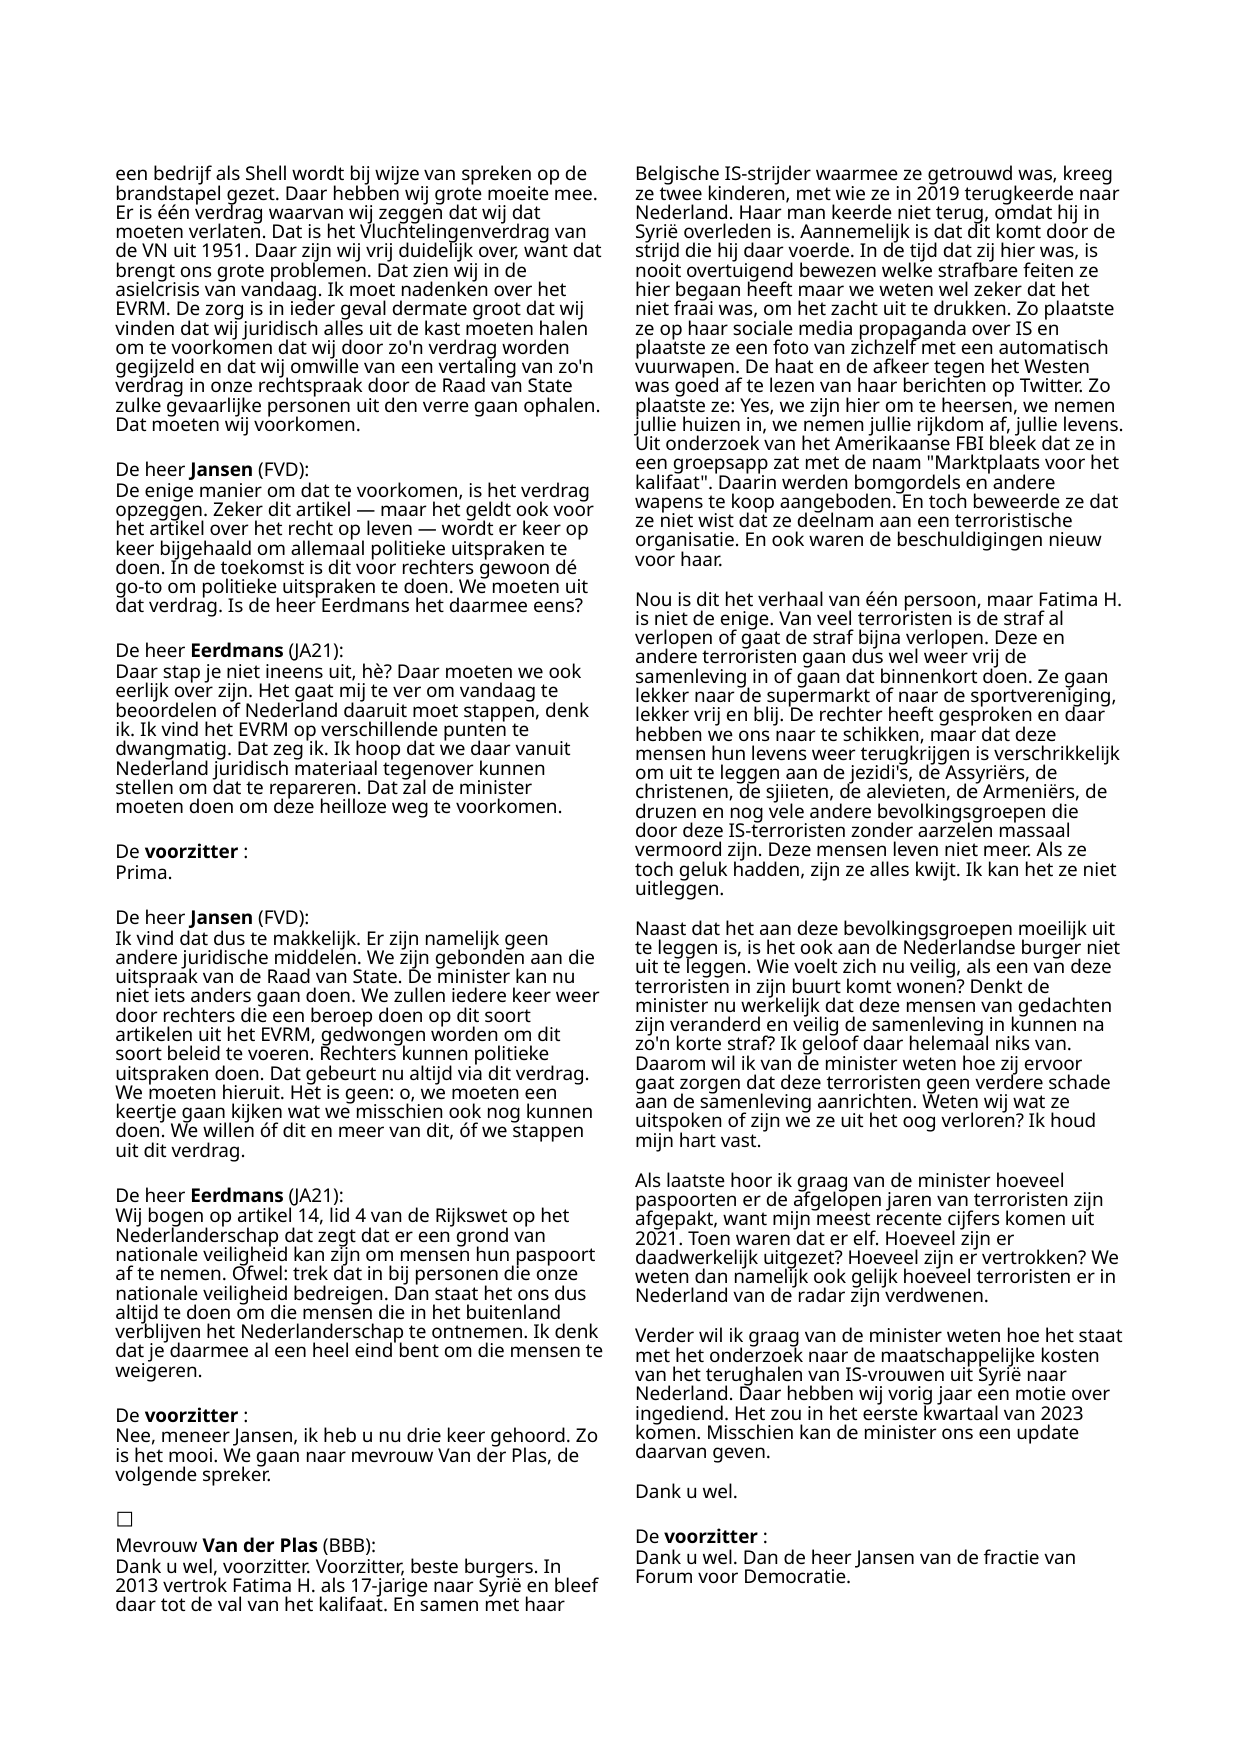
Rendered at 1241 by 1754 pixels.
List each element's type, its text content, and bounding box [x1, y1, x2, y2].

text Daar stap je niet ineens uit, hè? Daar moeten we ook eerlijk over zijn. Het gaat mij te ver om vandaag te beoordelen of Nederland daaruit moet stappen, denk ik. Ik vind het EVRM op verschillende punten te dwangmatig. Dat zeg ik. Ik hoop dat we daar vanuit Nederland juridisch materiaal tegenover kunnen stellen om dat te repareren. Dat zal de minister moeten doen om deze heilloze weg te voorkomen. [115, 663, 605, 817]
text Dank u wel. Dan de heer Jansen van de fractie van Forum voor Democratie. [635, 1549, 1125, 1587]
text Naast dat het aan deze bevolkingsgroepen moeilijk uit te leggen is, is het ook aan de Nederlandse burger niet uit te leggen. Wie voelt zich nu veilig, als een van deze terroristen in zijn buurt komt wonen? Denkt de minister nu werkelijk dat deze mensen van gedachten zijn veranderd en veilig de samenleving in kunnen na zo'n korte straf? Ik geloof daar helemaal niks van. Daarom wil ik van de minister weten hoe zij ervoor gaat zorgen dat deze terroristen geen verdere schade aan de samenleving aanrichten. Weten wij wat ze uitspoken of zijn we ze uit het oog verloren? Ik houd mijn hart vast. [635, 920, 1125, 1151]
text Nee, meneer Jansen, ik heb u nu drie keer gehoord. Zo is het mooi. We gaan naar mevrouw Van der Plas, de volgende spreker. [115, 1427, 605, 1485]
text een bedrijf als Shell wordt bij wijze van spreken op de brandstapel gezet. Daar hebben wij grote moeite mee. Er is één verdrag waarvan wij zeggen dat wij dat moeten verlaten. Dat is het Vluchtelingenverdrag van de VN uit 1951. Daar zijn wij vrij duidelijk over, want dat brengt ons grote problemen. Dat zien wij in de asielcrisis van vandaag. Ik moet nadenken over het EVRM. De zorg is in ieder geval dermate groot dat wij vinden dat wij juridisch alles uit de kast moeten halen om te voorkomen dat wij door zo'n verdrag worden gegijzeld en dat wij omwille van een vertaling van zo'n verdrag in onze rechtspraak door de Raad van State zulke gevaarlijke personen uit den verre gaan ophalen. Dat moeten wij voorkomen. [115, 165, 605, 435]
text Verder wil ik graag van de minister weten hoe het staat met het onderzoek naar de maatschappelijke kosten van het terughalen van IS-vrouwen uit Syrië naar Nederland. Daar hebben wij vorig jaar een motie over ingediend. Het zou in het eerste kwartaal van 2023 komen. Misschien kan de minister ons een update daarvan geven. [635, 1327, 1125, 1462]
text De heer Eerdmans (JA21): [115, 637, 605, 663]
text Dank u wel. [635, 1483, 1125, 1502]
text Prima. [115, 864, 605, 883]
text De voorzitter : [635, 1523, 1125, 1549]
text De voorzitter : [115, 838, 605, 864]
text De voorzitter : [115, 1402, 605, 1427]
text Belgische IS-strijder waarmee ze getrouwd was, kreeg ze twee kinderen, met wie ze in 2019 terugkeerde naar Nederland. Haar man keerde niet terug, omdat hij in Syrië overleden is. Aannemelijk is dat dit komt door de strijd die hij daar voerde. In de tijd dat zij hier was, is nooit overtuigend bewezen welke strafbare feiten ze hier begaan heeft maar we weten wel zeker dat het niet fraai was, om het zacht uit te drukken. Zo plaatste ze op haar sociale media propaganda over IS en plaatste ze een foto van zichzelf met een automatisch vuurwapen. De haat en de afkeer tegen het Westen was goed af te lezen van haar berichten op Twitter. Zo plaatste ze: Yes, we zijn hier om te heersen, we nemen jullie huizen in, we nemen jullie rijkdom af, jullie levens. Uit onderzoek van het Amerikaanse FBI bleek dat ze in een groepsapp zat met de naam "Marktplaats voor het kalifaat". Daarin werden bomgordels en andere wapens te koop aangeboden. En toch beweerde ze dat ze niet wist dat ze deelnam aan een terroristische organisatie. En ook waren de beschuldigingen nieuw voor haar. [635, 165, 1125, 570]
text Nou is dit het verhaal van één persoon, maar Fatima H. is niet de enige. Van veel terroristen is de straf al verlopen of gaat de straf bijna verlopen. Deze en andere terroristen gaan dus wel weer vrij de samenleving in of gaan dat binnenkort doen. Ze gaan lekker naar de supermarkt of naar de sportvereniging, lekker vrij en blij. De rechter heeft gesproken en daar hebben we ons naar te schikken, maar dat deze mensen hun levens weer terugkrijgen is verschrikkelijk om uit te leggen aan de jezidi's, de Assyriërs, de christenen, de sjiieten, de alevieten, de Armeniërs, de druzen en nog vele andere bevolkingsgroepen die door deze IS-terroristen zonder aarzelen massaal vermoord zijn. Deze mensen leven niet meer. Als ze toch geluk hadden, zijn ze alles kwijt. Ik kan het ze niet uitleggen. [635, 591, 1125, 899]
text ⬜ [115, 1506, 605, 1532]
text De enige manier om dat te voorkomen, is het verdrag opzeggen. Zeker dit artikel — maar het geldt ook voor het artikel over het recht op leven — wordt er keer op keer bijgehaald om allemaal politieke uitspraken te doen. In de toekomst is dit voor rechters gewoon dé go-to om politieke uitspraken te doen. We moeten uit dat verdrag. Is de heer Eerdmans het daarmee eens? [115, 482, 605, 617]
text Dank u wel, voorzitter. Voorzitter, beste burgers. In 2013 vertrok Fatima H. als 17-jarige naar Syrië en bleef daar tot de val van het kalifaat. En samen met haar [115, 1558, 605, 1615]
text Mevrouw Van der Plas (BBB): [115, 1532, 605, 1558]
text Ik vind dat dus te makkelijk. Er zijn namelijk geen andere juridische middelen. We zijn gebonden aan die uitspraak van de Raad van State. De minister kan nu niet iets anders gaan doen. We zullen iedere keer weer door rechters die een beroep doen op dit soort artikelen uit het EVRM, gedwongen worden om dit soort beleid te voeren. Rechters kunnen politieke uitspraken doen. Dat gebeurt nu altijd via dit verdrag. We moeten hieruit. Het is geen: o, we moeten een keertje gaan kijken wat we misschien ook nog kunnen doen. We willen óf dit en meer van dit, óf we stappen uit dit verdrag. [115, 930, 605, 1161]
text De heer Jansen (FVD): [115, 904, 605, 930]
text Als laatste hoor ik graag van de minister hoeveel paspoorten er de afgelopen jaren van terroristen zijn afgepakt, want mijn meest recente cijfers komen uit 2021. Toen waren dat er elf. Hoeveel zijn er daadwerkelijk uitgezet? Hoeveel zijn er vertrokken? We weten dan namelijk ook gelijk hoeveel terroristen er in Nederland van de radar zijn verdwenen. [635, 1172, 1125, 1307]
text De heer Jansen (FVD): [115, 456, 605, 482]
text Wij bogen op artikel 14, lid 4 van de Rijkswet op het Nederlanderschap dat zegt dat er een grond van nationale veiligheid kan zijn om mensen hun paspoort af te nemen. Ofwel: trek dat in bij personen die onze nationale veiligheid bedreigen. Dan staat het ons dus altijd te doen om die mensen die in het buitenland verblijven het Nederlanderschap te ontnemen. Ik denk dat je daarmee al een heel eind bent om die mensen te weigeren. [115, 1207, 605, 1381]
text De heer Eerdmans (JA21): [115, 1182, 605, 1207]
